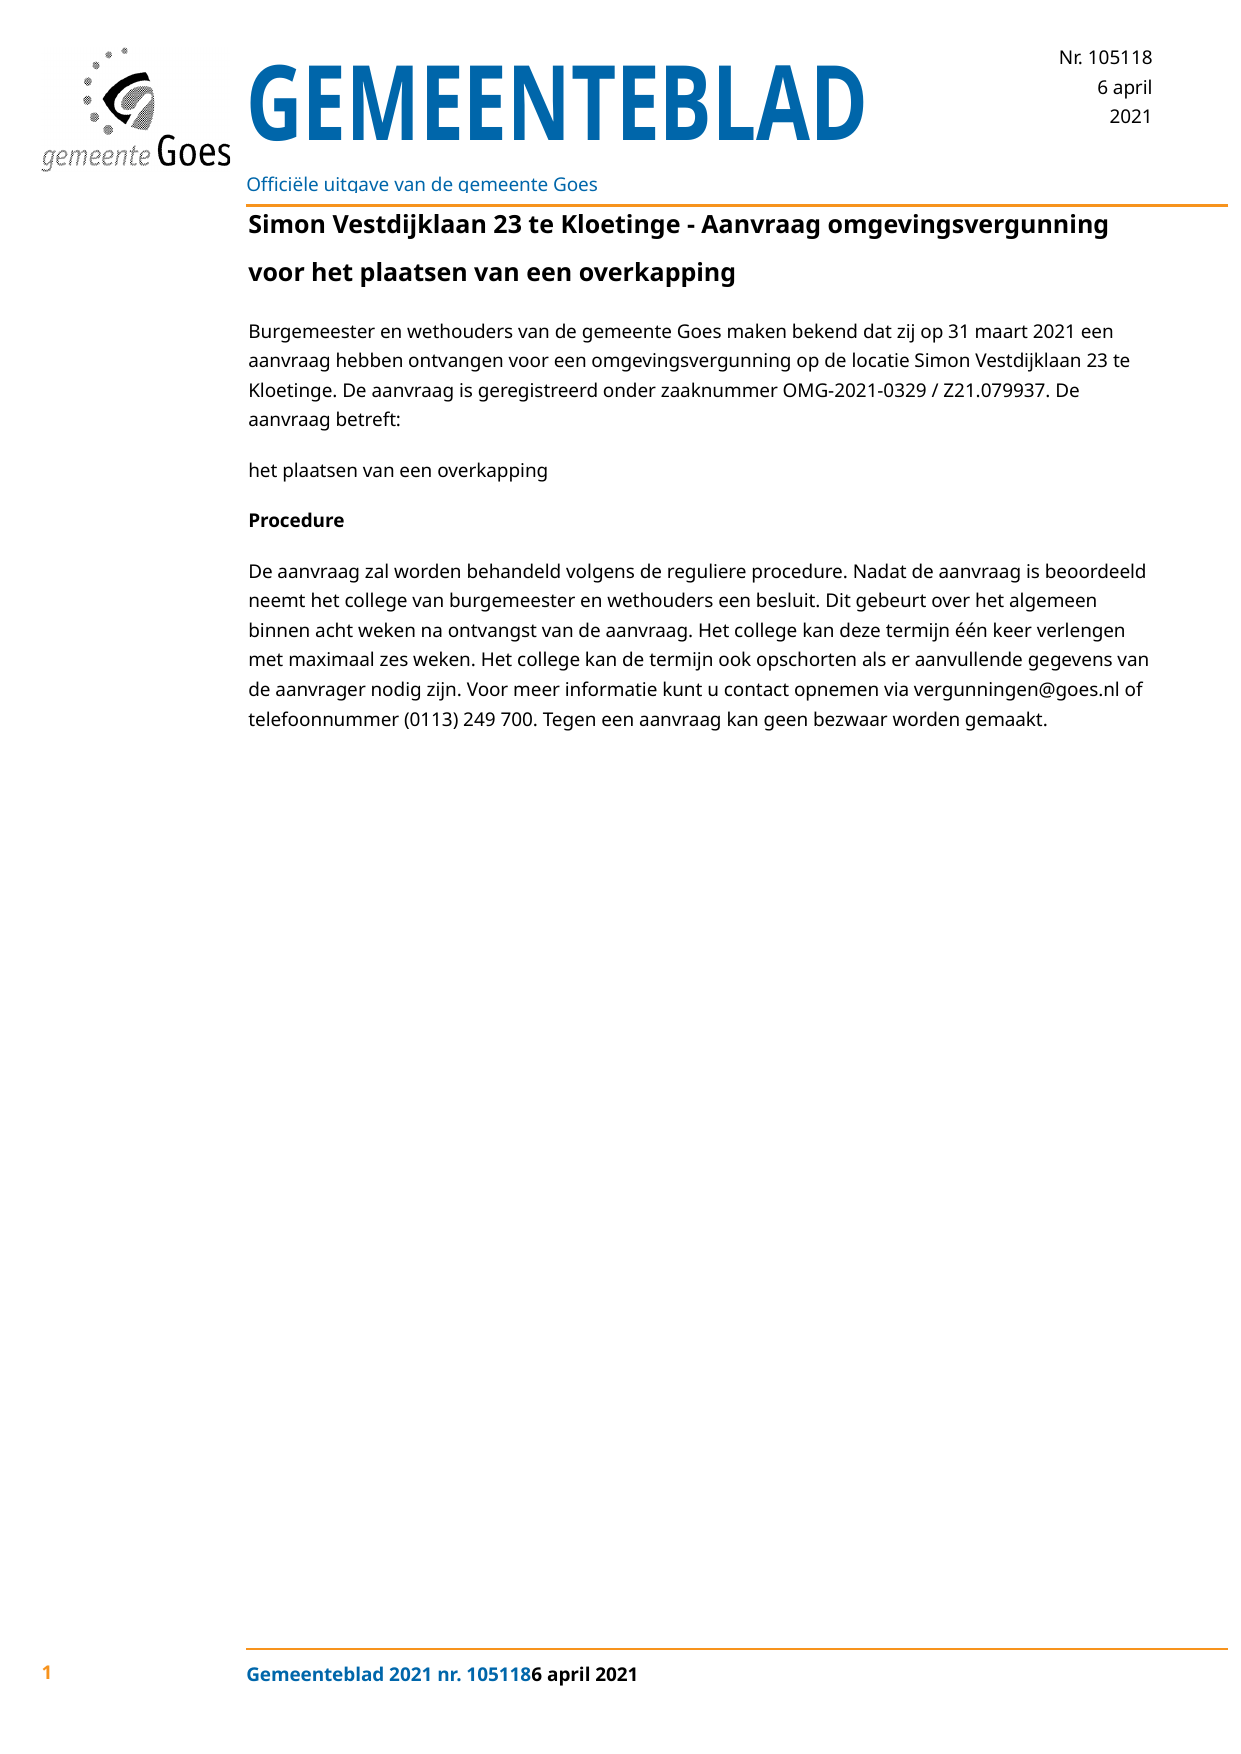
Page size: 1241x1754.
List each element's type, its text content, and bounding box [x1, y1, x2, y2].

text het plaatsen van een overkapping [248, 457, 1152, 483]
text Burgemeester en wethouders van de gemeente Goes maken bekend dat zij op 31 maart 2021 een aanvraag hebben ontvangen voor een omgevingsvergunning op de locatie Simon Vestdijklaan 23 te Kloetinge. De aanvraag is geregistreerd onder zaaknummer OMG-2021-0329 / Z21.079937. De aanvraag betreft: [248, 318, 1152, 432]
text Procedure [248, 507, 1152, 533]
text Simon Vestdijklaan 23 te Kloetinge - Aanvraag omgevingsvergunning voor het plaatsen van een overkapping [248, 207, 1152, 288]
text De aanvraag zal worden behandeld volgens de reguliere procedure. Nadat de aanvraag is beoordeeld neemt het college van burgemeester en wethouders een besluit. Dit gebeurt over het algemeen binnen acht weken na ontvangst van de aanvraag. Het college kan deze termijn één keer verlengen met maximaal zes weken. Het college kan de termijn ook opschorten als er aanvullende gegevens van de aanvrager nodig zijn. Voor meer informatie kunt u contact opnemen via vergunningen@goes.nl of telefoonnummer (0113) 249 700. Tegen een aanvraag kan geen bezwaar worden gemaakt. [248, 558, 1152, 732]
picture [41, 47, 231, 172]
